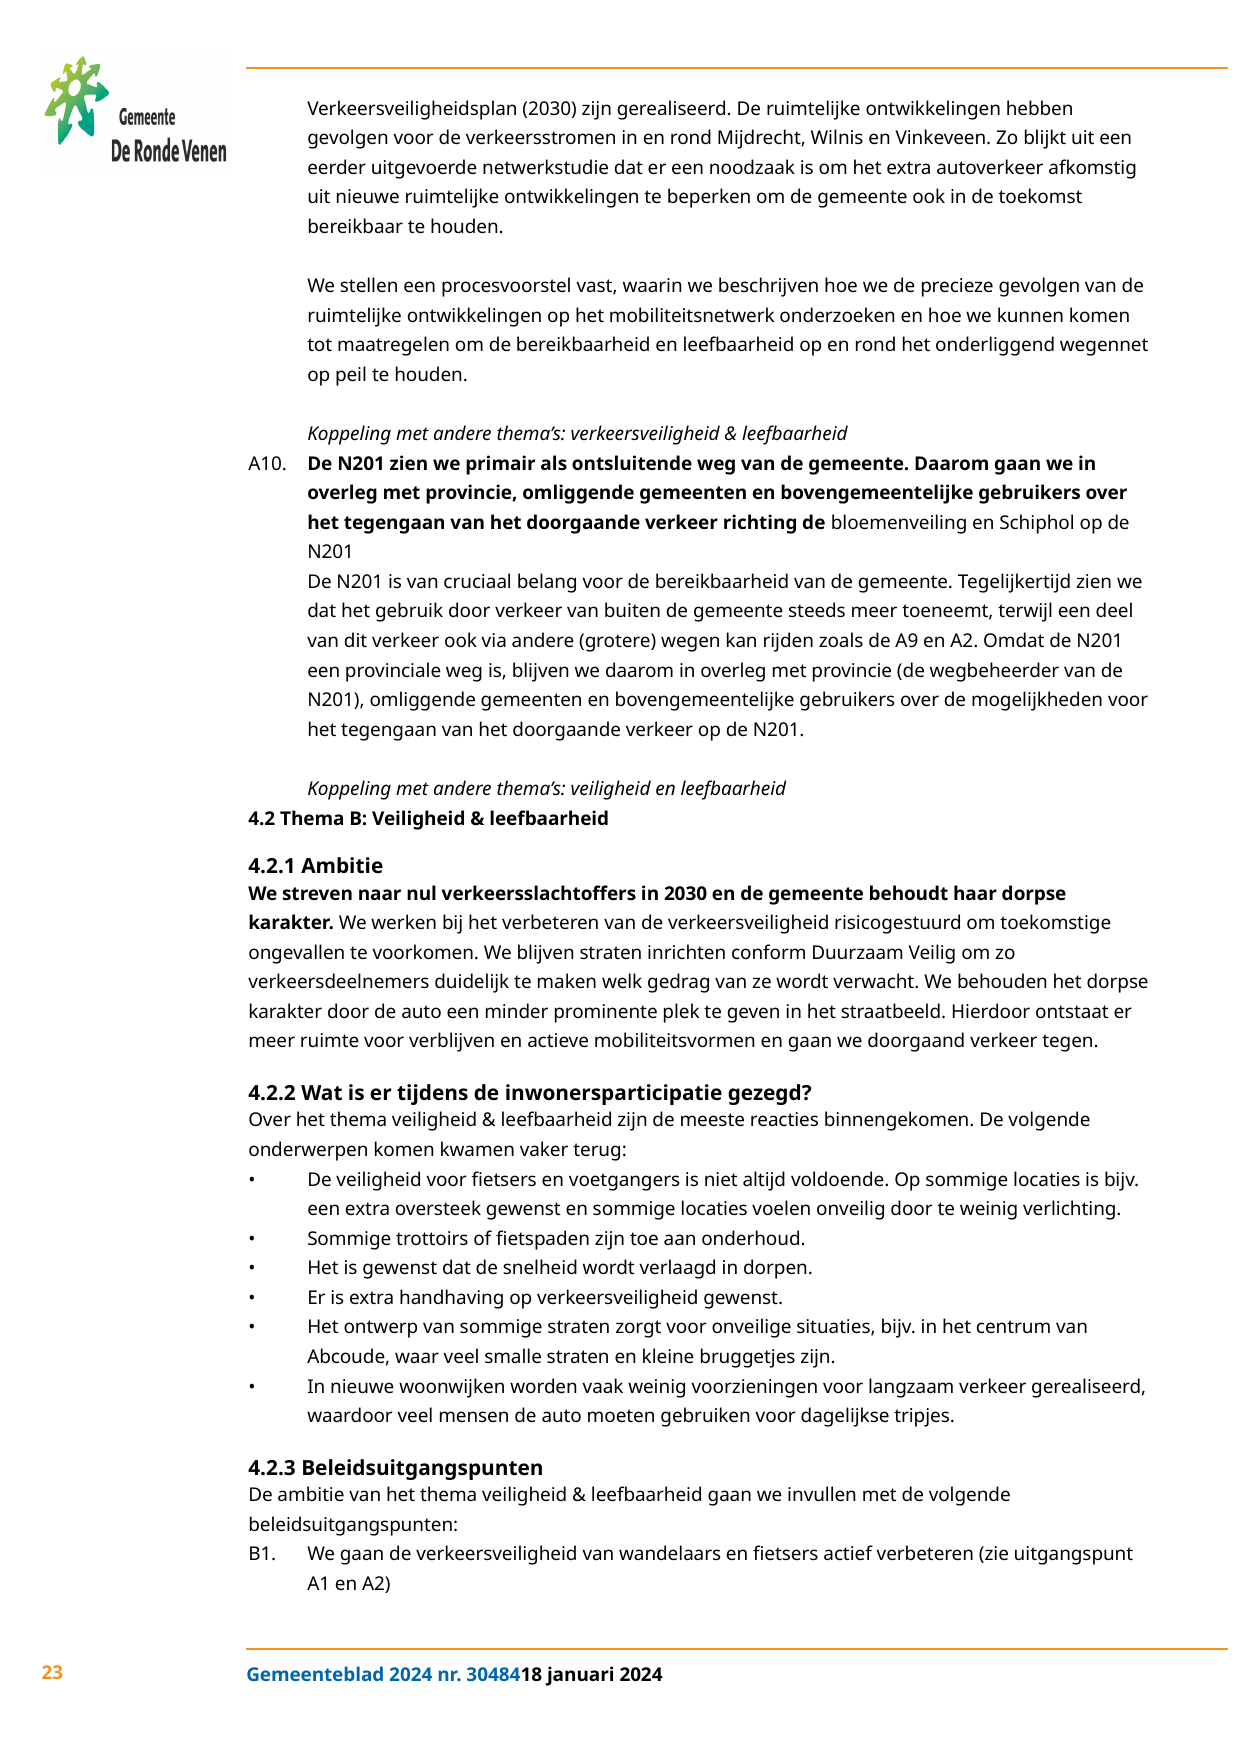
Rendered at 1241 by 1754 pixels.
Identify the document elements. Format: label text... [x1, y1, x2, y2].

list In nieuwe woonwijken worden vaak weinig voorzieningen voor langzaam verkeer gerealiseerd, waardoor veel mensen de auto moeten gebruiken voor dagelijkse tripjes. [248, 1373, 1152, 1428]
text 4.2 Thema B: Veiligheid & leefbaarheid [248, 805, 1152, 831]
text 4.2.2 Wat is er tijdens de inwonersparticipatie gezegd? [248, 1078, 1152, 1107]
picture [41, 47, 231, 172]
list De N201 zien we primair als ontsluitende weg van de gemeente. Daarom gaan we in overleg met provincie, omliggende gemeenten en bovengemeentelijke gebruikers over het tegengaan van het doorgaande verkeer richting de bloemenveiling en Schiphol op de N201 [248, 450, 1152, 564]
text 4.2.3 Beleidsuitgangspunten [248, 1453, 1152, 1481]
list Sommige trottoirs of fietspaden zijn toe aan onderhoud. [248, 1225, 1152, 1251]
text We streven naar nul verkeersslachtoffers in 2030 en de gemeente behoudt haar dorpse karakter. We werken bij het verbeteren van de verkeersveiligheid risicogestuurd om toekomstige ongevallen te voorkomen. We blijven straten inrichten conform Duurzaam Veilig om zo verkeersdeelnemers duidelijk te maken welk gedrag van ze wordt verwacht. We behouden het dorpse karakter door de auto een minder prominente plek te geven in het straatbeeld. Hierdoor ontstaat er meer ruimte voor verblijven en actieve mobiliteitsvormen en gaan we doorgaand verkeer tegen. [248, 880, 1152, 1053]
list Het ontwerp van sommige straten zorgt voor onveilige situaties, bijv. in het centrum van Abcoude, waar veel smalle straten en kleine bruggetjes zijn. [248, 1314, 1152, 1369]
text De ambitie van het thema veiligheid & leefbaarheid gaan we invullen met de volgende beleidsuitgangspunten: [248, 1481, 1152, 1537]
text 4.2.1 Ambitie [248, 851, 1152, 880]
text Over het thema veiligheid & leefbaarheid zijn de meeste reacties binnengekomen. De volgende onderwerpen komen kwamen vaker terug: [248, 1107, 1152, 1162]
list De veiligheid voor fietsers en voetgangers is niet altijd voldoende. Op sommige locaties is bijv. een extra oversteek gewenst en sommige locaties voelen onveilig door te weinig verlichting. [248, 1166, 1152, 1221]
list De N201 is van cruciaal belang voor de bereikbaarheid van de gemeente. Tegelijkertijd zien we dat het gebruik door verkeer van buiten de gemeente steeds meer toeneemt, terwijl een deel van dit verkeer ook via andere (grotere) wegen kan rijden zoals de A9 en A2. Omdat de N201 een provinciale weg is, blijven we daarom in overleg met provincie (de wegbeheerder van de N201), omliggende gemeenten en bovengemeentelijke gebruikers over de mogelijkheden voor het tegengaan van het doorgaande verkeer op de N201. [248, 568, 1152, 742]
list Er is extra handhaving op verkeersveiligheid gewenst. [248, 1284, 1152, 1310]
list Het is gewenst dat de snelheid wordt verlaagd in dorpen. [248, 1254, 1152, 1280]
list We gaan de verkeersveiligheid van wandelaars en fietsers actief verbeteren (zie uitgangspunt A1 en A2) [248, 1540, 1152, 1596]
list Verkeersveiligheidsplan (2030) zijn gerealiseerd. De ruimtelijke ontwikkelingen hebben gevolgen voor de verkeersstromen in en rond Mijdrecht, Wilnis en Vinkeveen. Zo blijkt uit een eerder uitgevoerde netwerkstudie dat er een noodzaak is om het extra autoverkeer afkomstig uit nieuwe ruimtelijke ontwikkelingen te beperken om de gemeente ook in de toekomst bereikbaar te houden. [248, 95, 1152, 239]
list Koppeling met andere thema’s: veiligheid en leefbaarheid [248, 775, 1152, 801]
list We stellen een procesvoorstel vast, waarin we beschrijven hoe we de precieze gevolgen van de ruimtelijke ontwikkelingen op het mobiliteitsnetwerk onderzoeken en hoe we kunnen komen tot maatregelen om de bereikbaarheid en leefbaarheid op en rond het onderliggend wegennet op peil te houden. [248, 272, 1152, 387]
list Koppeling met andere thema’s: verkeersveiligheid & leefbaarheid [248, 420, 1152, 446]
